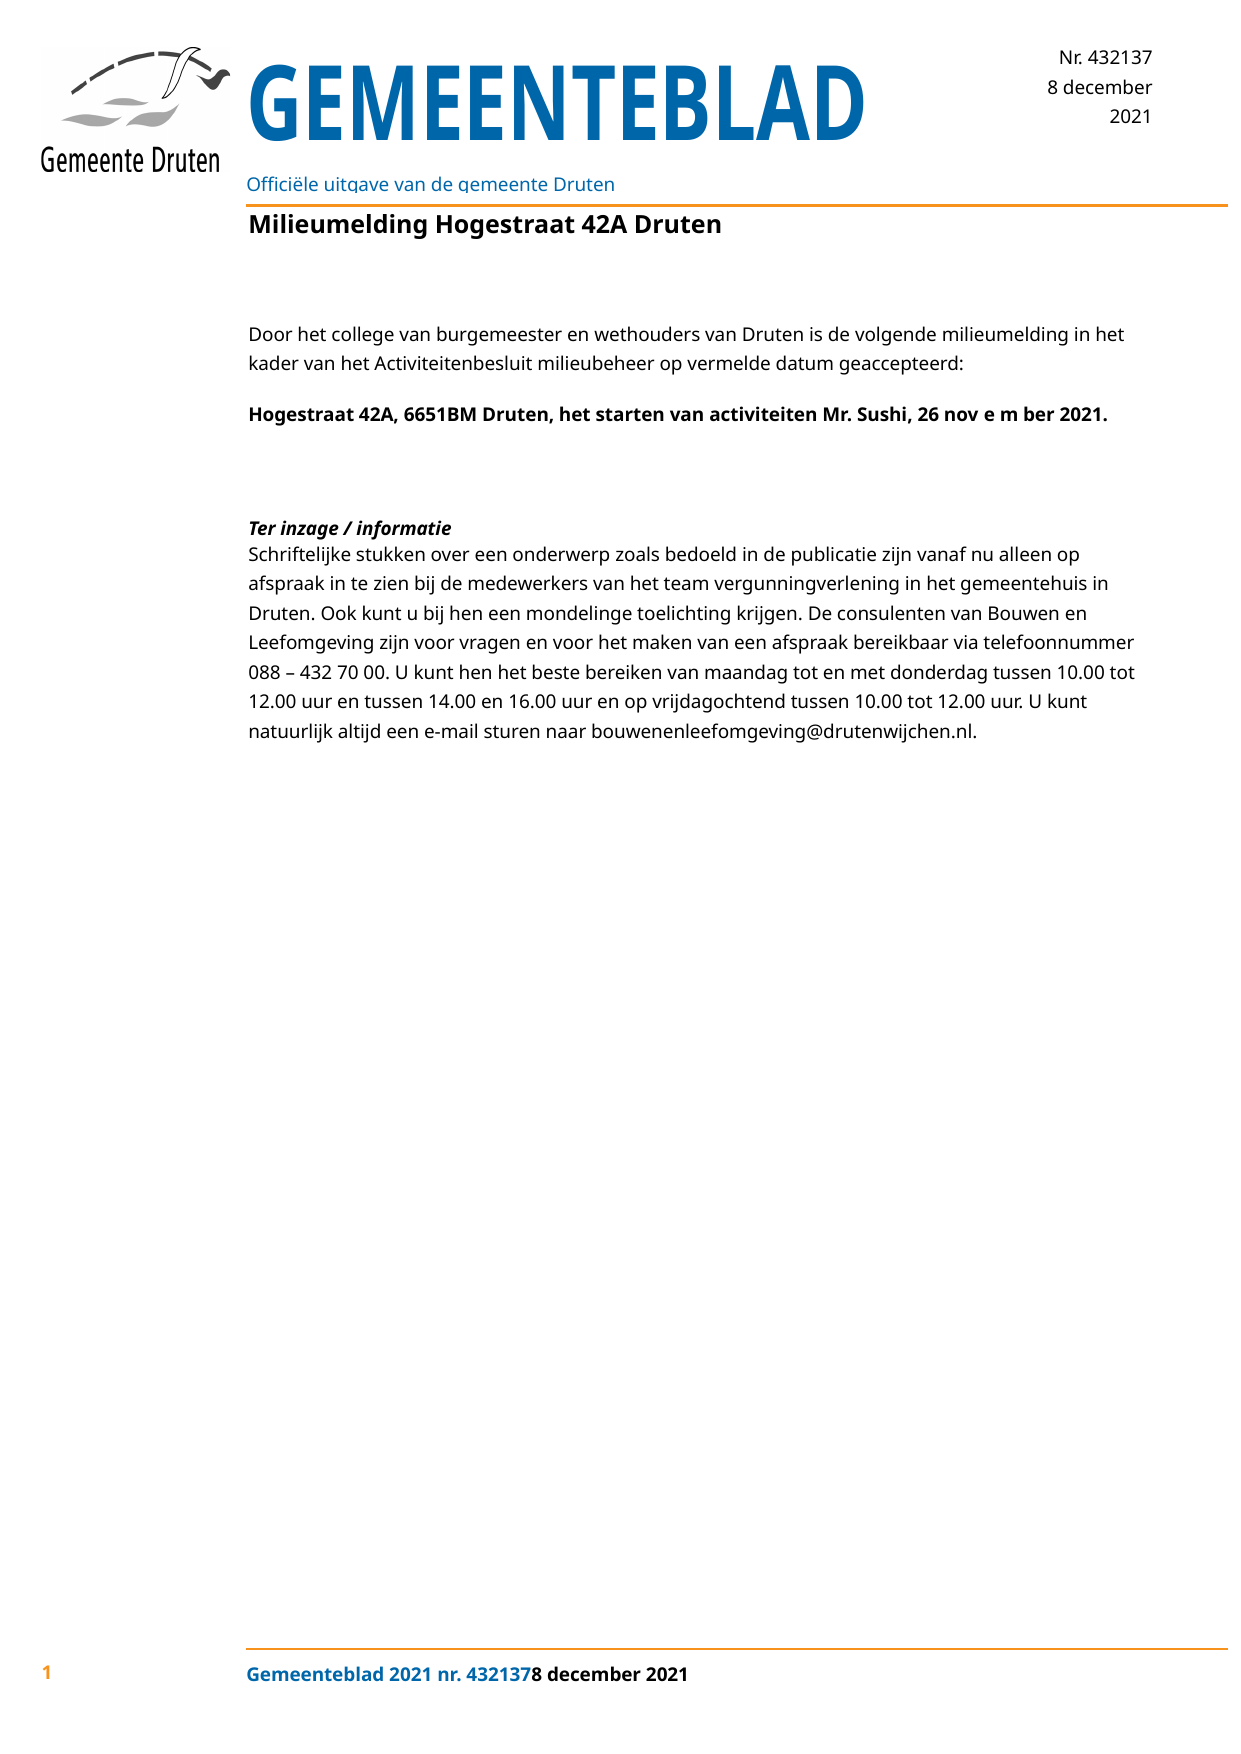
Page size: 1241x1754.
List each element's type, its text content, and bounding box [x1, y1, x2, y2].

text Hogestraat 42A, 6651BM Druten, het starten van activiteiten Mr. Sushi, 26 nov e m ber 2021. [248, 401, 1152, 426]
text Milieumelding Hogestraat 42A Druten [248, 207, 1152, 241]
picture [41, 47, 231, 172]
text Ter inzage / informatie [248, 515, 1152, 541]
text Schriftelijke stukken over een onderwerp zoals bedoeld in de publicatie zijn vanaf nu alleen op afspraak in te zien bij de medewerkers van het team vergunningverlening in het gemeentehuis in Druten. Ook kunt u bij hen een mondelinge toelichting krijgen. De consulenten van Bouwen en Leefomgeving zijn voor vragen en voor het maken van een afspraak bereikbaar via telefoonnummer 088 – 432 70 00. U kunt hen het beste bereiken van maandag tot en met donderdag tussen 10.00 tot 12.00 uur en tussen 14.00 en 16.00 uur en op vrijdagochtend tussen 10.00 tot 12.00 uur. U kunt natuurlijk altijd een e-mail sturen naar bouwenenleefomgeving@drutenwijchen.nl. [248, 541, 1152, 744]
text Door het college van burgemeester en wethouders van Druten is de volgende milieumelding in het kader van het Activiteitenbesluit milieubeheer op vermelde datum geaccepteerd: [248, 321, 1152, 376]
